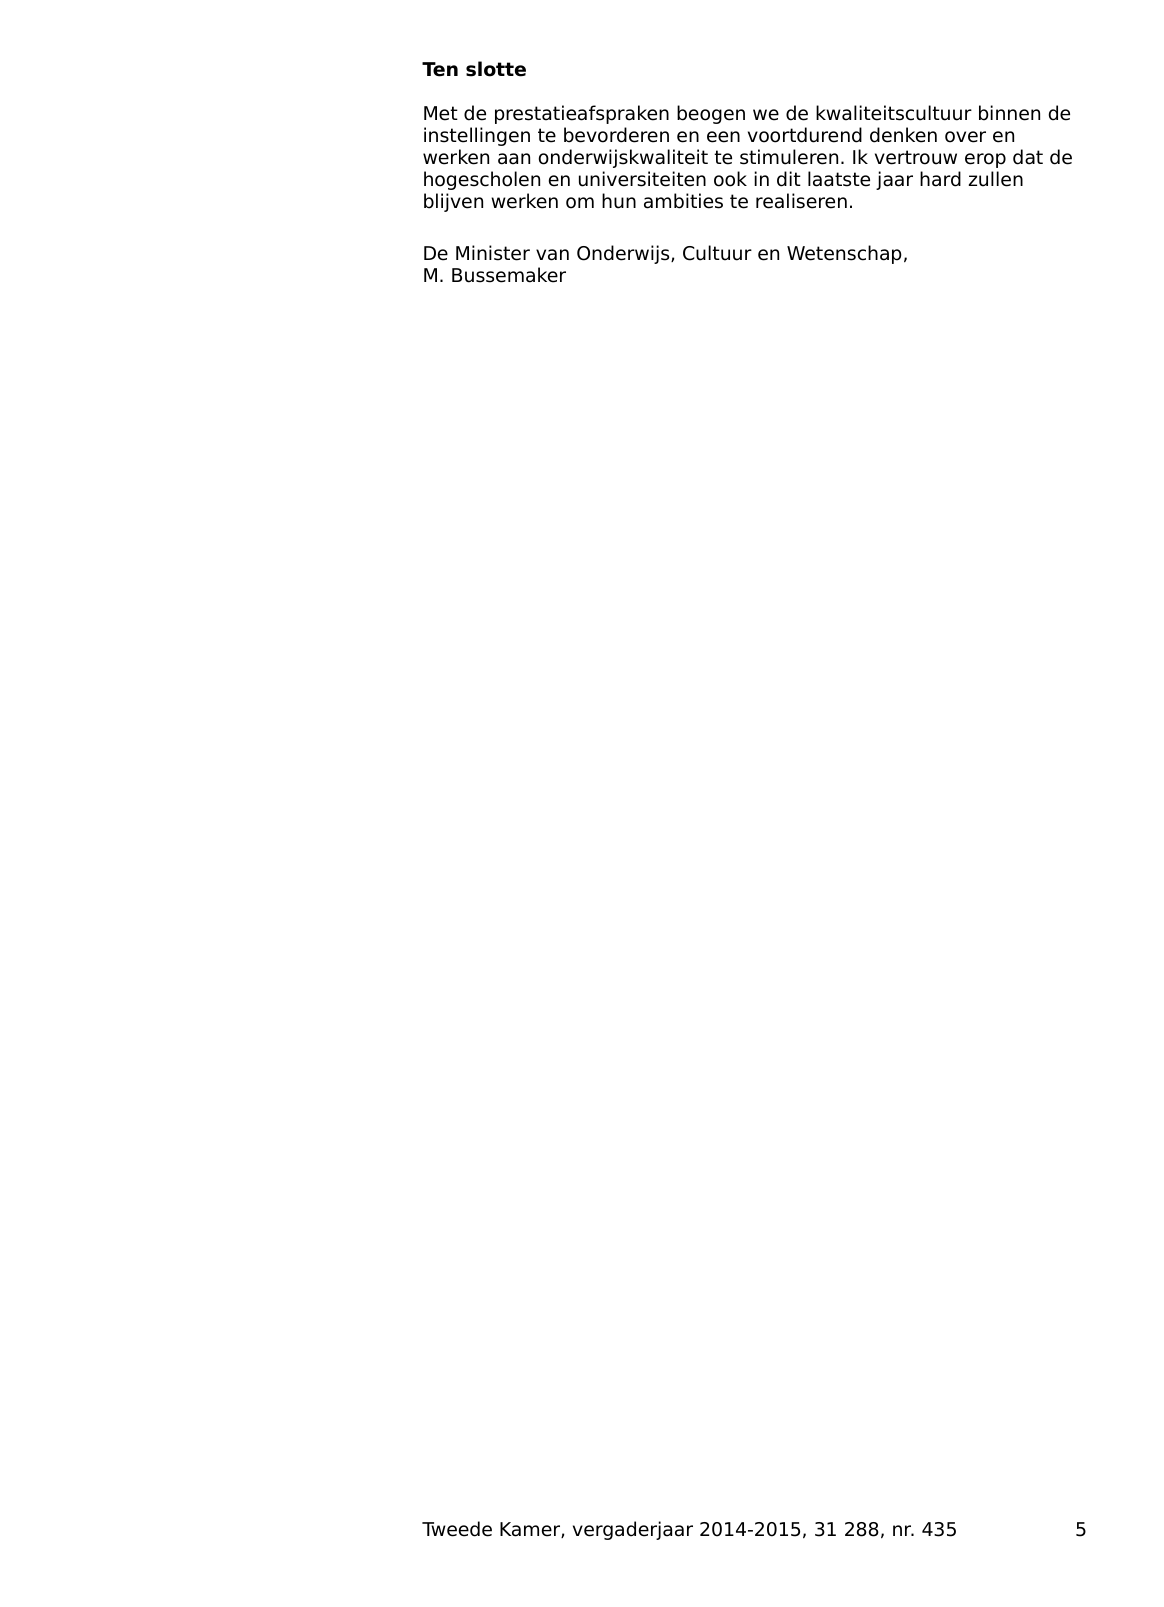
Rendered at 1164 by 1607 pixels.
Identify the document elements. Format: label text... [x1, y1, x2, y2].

text Met de prestatieafspraken beogen we de kwaliteitscultuur binnen de instellingen te bevorderen en een voortdurend denken over en werken aan onderwijskwaliteit te stimuleren. Ik vertrouw erop dat de hogescholen en universiteiten ook in dit laatste jaar hard zullen blijven werken om hun ambities te realiseren. [422, 103, 1087, 213]
subtitle Ten slotte [422, 59, 1087, 81]
text De Minister van Onderwijs, Cultuur en Wetenschap, M. Bussemaker [422, 243, 1087, 287]
